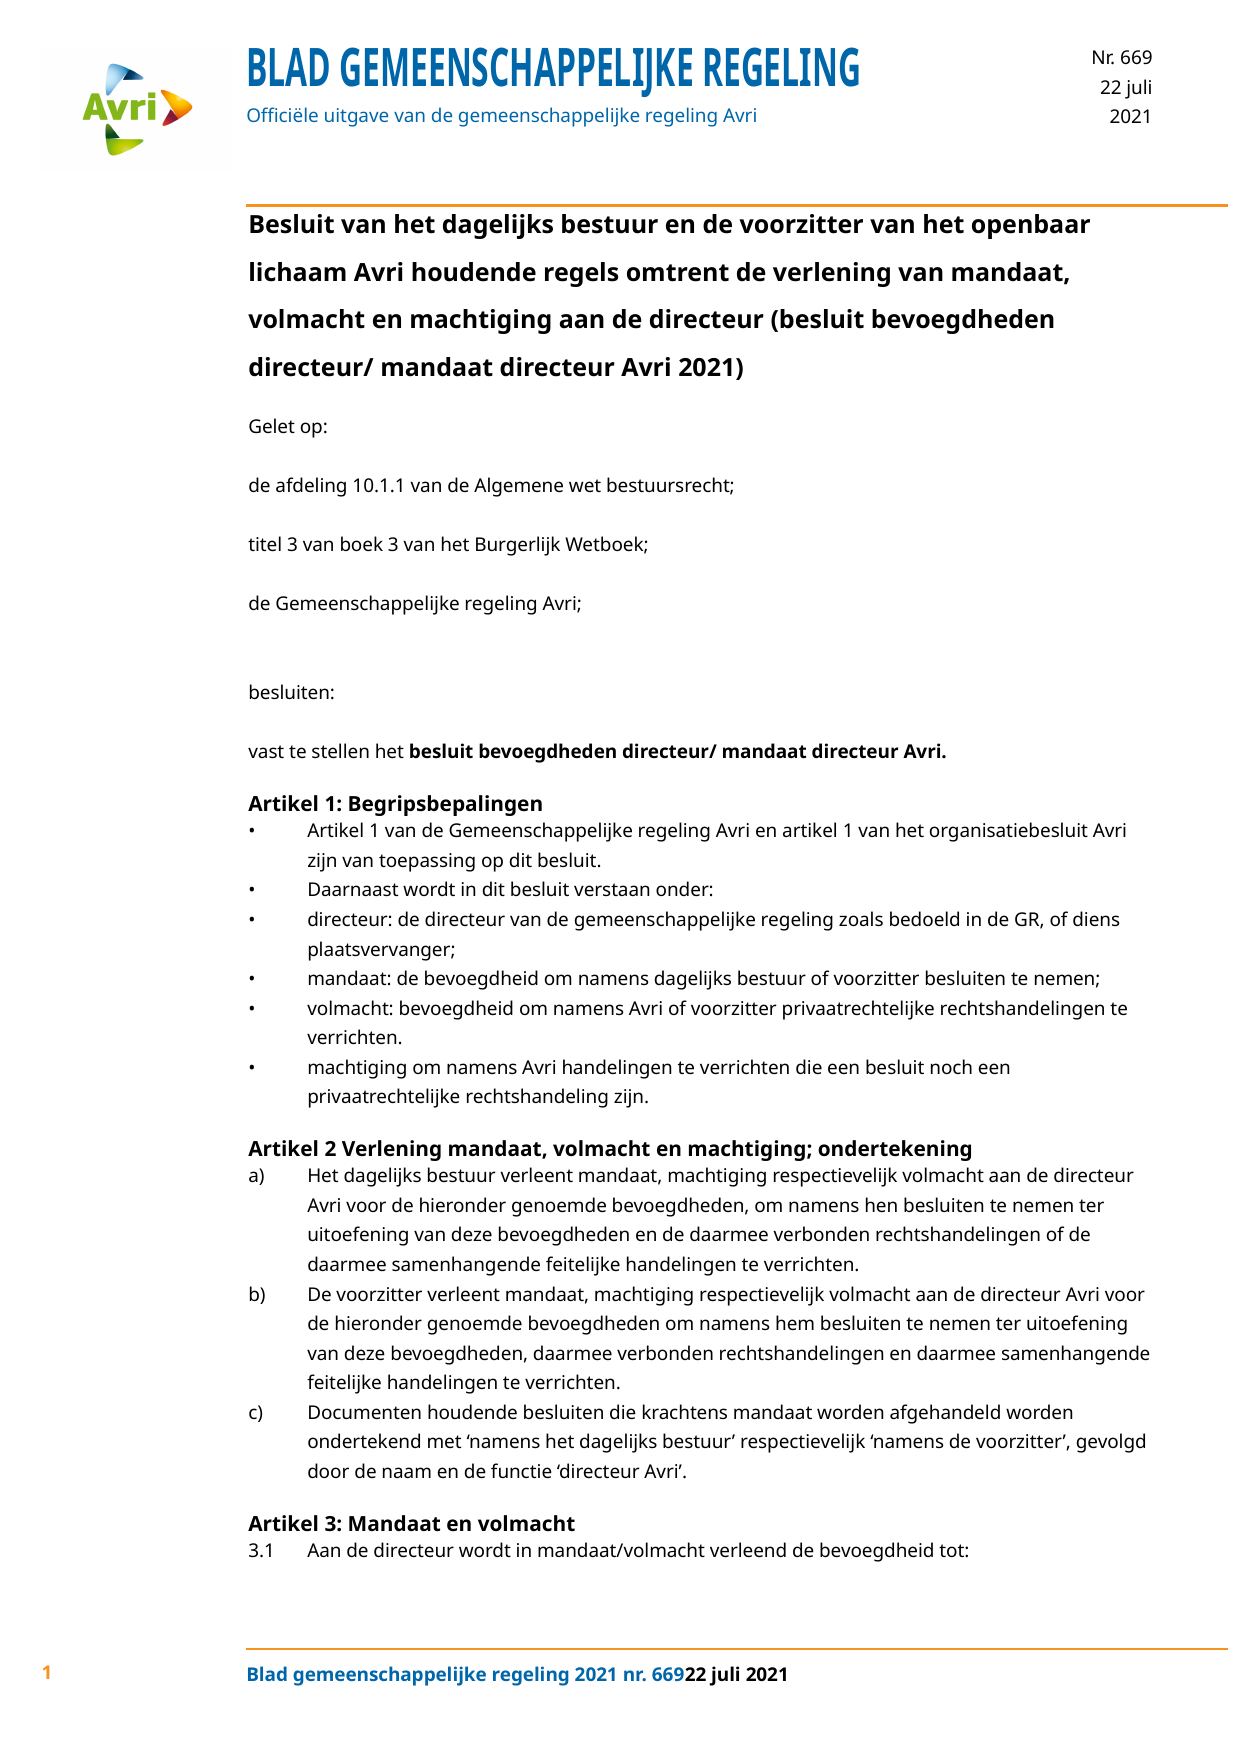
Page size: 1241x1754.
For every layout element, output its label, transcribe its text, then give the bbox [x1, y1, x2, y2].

list Aan de directeur wordt in mandaat/volmacht verleend de bevoegdheid tot: [248, 1537, 1152, 1563]
text de afdeling 10.1.1 van de Algemene wet bestuursrecht; [248, 472, 1152, 498]
text besluiten: [248, 679, 1152, 705]
list volmacht: bevoegdheid om namens Avri of voorzitter privaatrechtelijke rechtshandelingen te verrichten. [248, 995, 1152, 1050]
text Artikel 3: Mandaat en volmacht [248, 1509, 1152, 1537]
list directeur: de directeur van de gemeenschappelijke regeling zoals bedoeld in de GR, of diens plaatsvervanger; [248, 906, 1152, 961]
text Artikel 2 Verlening mandaat, volmacht en machtiging; ondertekening [248, 1134, 1152, 1162]
list machtiging om namens Avri handelingen te verrichten die een besluit noch een privaatrechtelijke rechtshandeling zijn. [248, 1054, 1152, 1109]
text vast te stellen het besluit bevoegdheden directeur/ mandaat directeur Avri. [248, 738, 1152, 764]
list Artikel 1 van de Gemeenschappelijke regeling Avri en artikel 1 van het organisatiebesluit Avri zijn van toepassing op dit besluit. [248, 817, 1152, 873]
text Artikel 1: Begripsbepalingen [248, 789, 1152, 817]
list De voorzitter verleent mandaat, machtiging respectievelijk volmacht aan de directeur Avri voor de hieronder genoemde bevoegdheden om namens hem besluiten te nemen ter uitoefening van deze bevoegdheden, daarmee verbonden rechtshandelingen en daarmee samenhangende feitelijke handelingen te verrichten. [248, 1281, 1152, 1395]
text de Gemeenschappelijke regeling Avri; [248, 591, 1152, 616]
text titel 3 van boek 3 van het Burgerlijk Wetboek; [248, 531, 1152, 557]
text Besluit van het dagelijks bestuur en de voorzitter van het openbaar lichaam Avri houdende regels omtrent de verlening van mandaat, volmacht en machtiging aan de directeur (besluit bevoegdheden directeur/ mandaat directeur Avri 2021) [248, 207, 1152, 384]
picture [41, 47, 231, 172]
list Het dagelijks bestuur verleent mandaat, machtiging respectievelijk volmacht aan de directeur Avri voor de hieronder genoemde bevoegdheden, om namens hen besluiten te nemen ter uitoefening van deze bevoegdheden en de daarmee verbonden rechtshandelingen of de daarmee samenhangende feitelijke handelingen te verrichten. [248, 1162, 1152, 1277]
list Daarnaast wordt in dit besluit verstaan onder: [248, 877, 1152, 902]
text Gelet op: [248, 413, 1152, 439]
list Documenten houdende besluiten die krachtens mandaat worden afgehandeld worden ondertekend met ‘namens het dagelijks bestuur’ respectievelijk ‘namens de voorzitter’, gevolgd door de naam en de functie ‘directeur Avri’. [248, 1399, 1152, 1484]
list mandaat: de bevoegdheid om namens dagelijks bestuur of voorzitter besluiten te nemen; [248, 965, 1152, 991]
